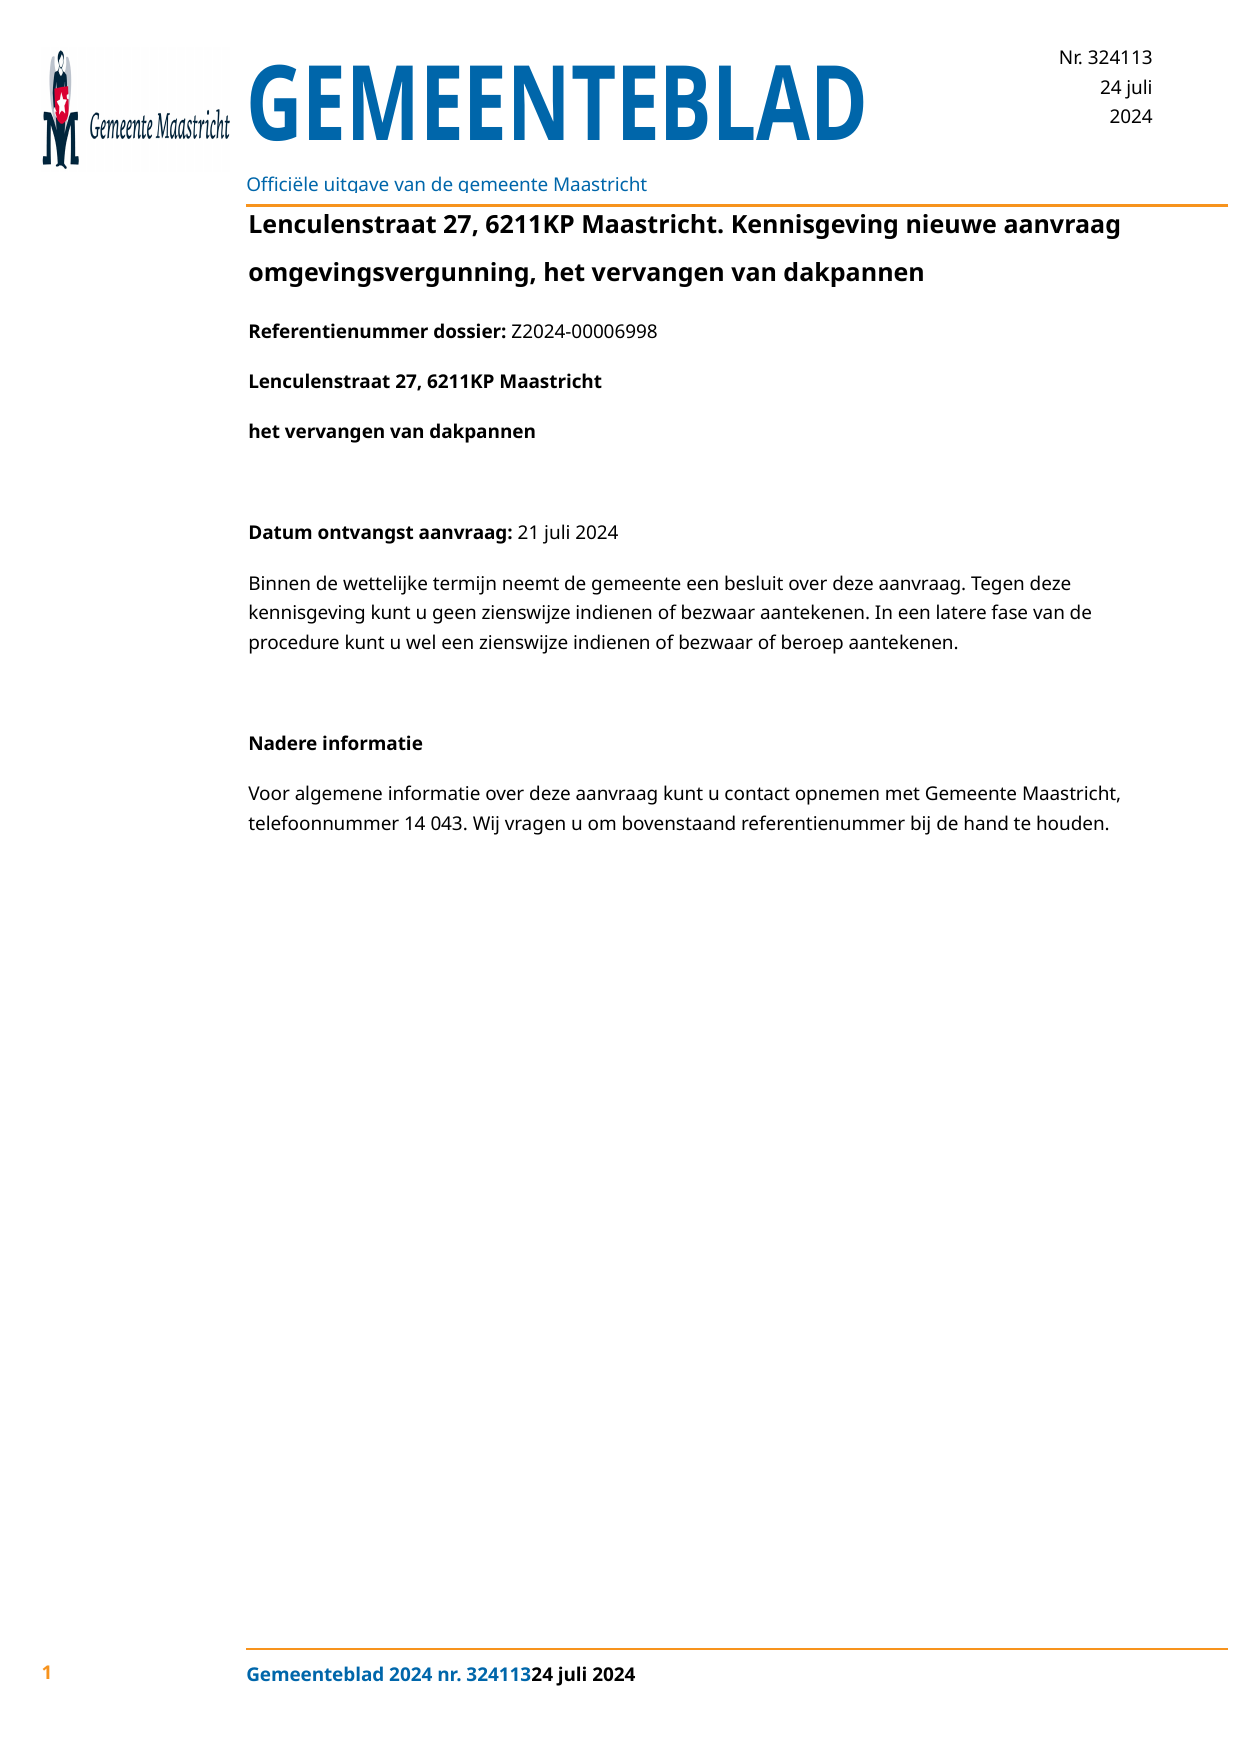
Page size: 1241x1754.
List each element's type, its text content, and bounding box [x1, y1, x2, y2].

text Voor algemene informatie over deze aanvraag kunt u contact opnemen met Gemeente Maastricht, telefoonnummer 14 043. Wij vragen u om bovenstaand referentienummer bij de hand te houden. [248, 780, 1152, 836]
text Binnen de wettelijke termijn neemt de gemeente een besluit over deze aanvraag. Tegen deze kennisgeving kunt u geen zienswijze indienen of bezwaar aantekenen. In een latere fase van de procedure kunt u wel een zienswijze indienen of bezwaar of beroep aantekenen. [248, 570, 1152, 655]
picture [41, 47, 231, 172]
text Lenculenstraat 27, 6211KP Maastricht [248, 368, 1152, 394]
text Referentienummer dossier: Z2024-00006998 [248, 318, 1152, 344]
text Nadere informatie [248, 730, 1152, 756]
text Lenculenstraat 27, 6211KP Maastricht. Kennisgeving nieuwe aanvraag omgevingsvergunning, het vervangen van dakpannen [248, 207, 1152, 288]
text Datum ontvangst aanvraag: 21 juli 2024 [248, 519, 1152, 545]
text het vervangen van dakpannen [248, 419, 1152, 444]
